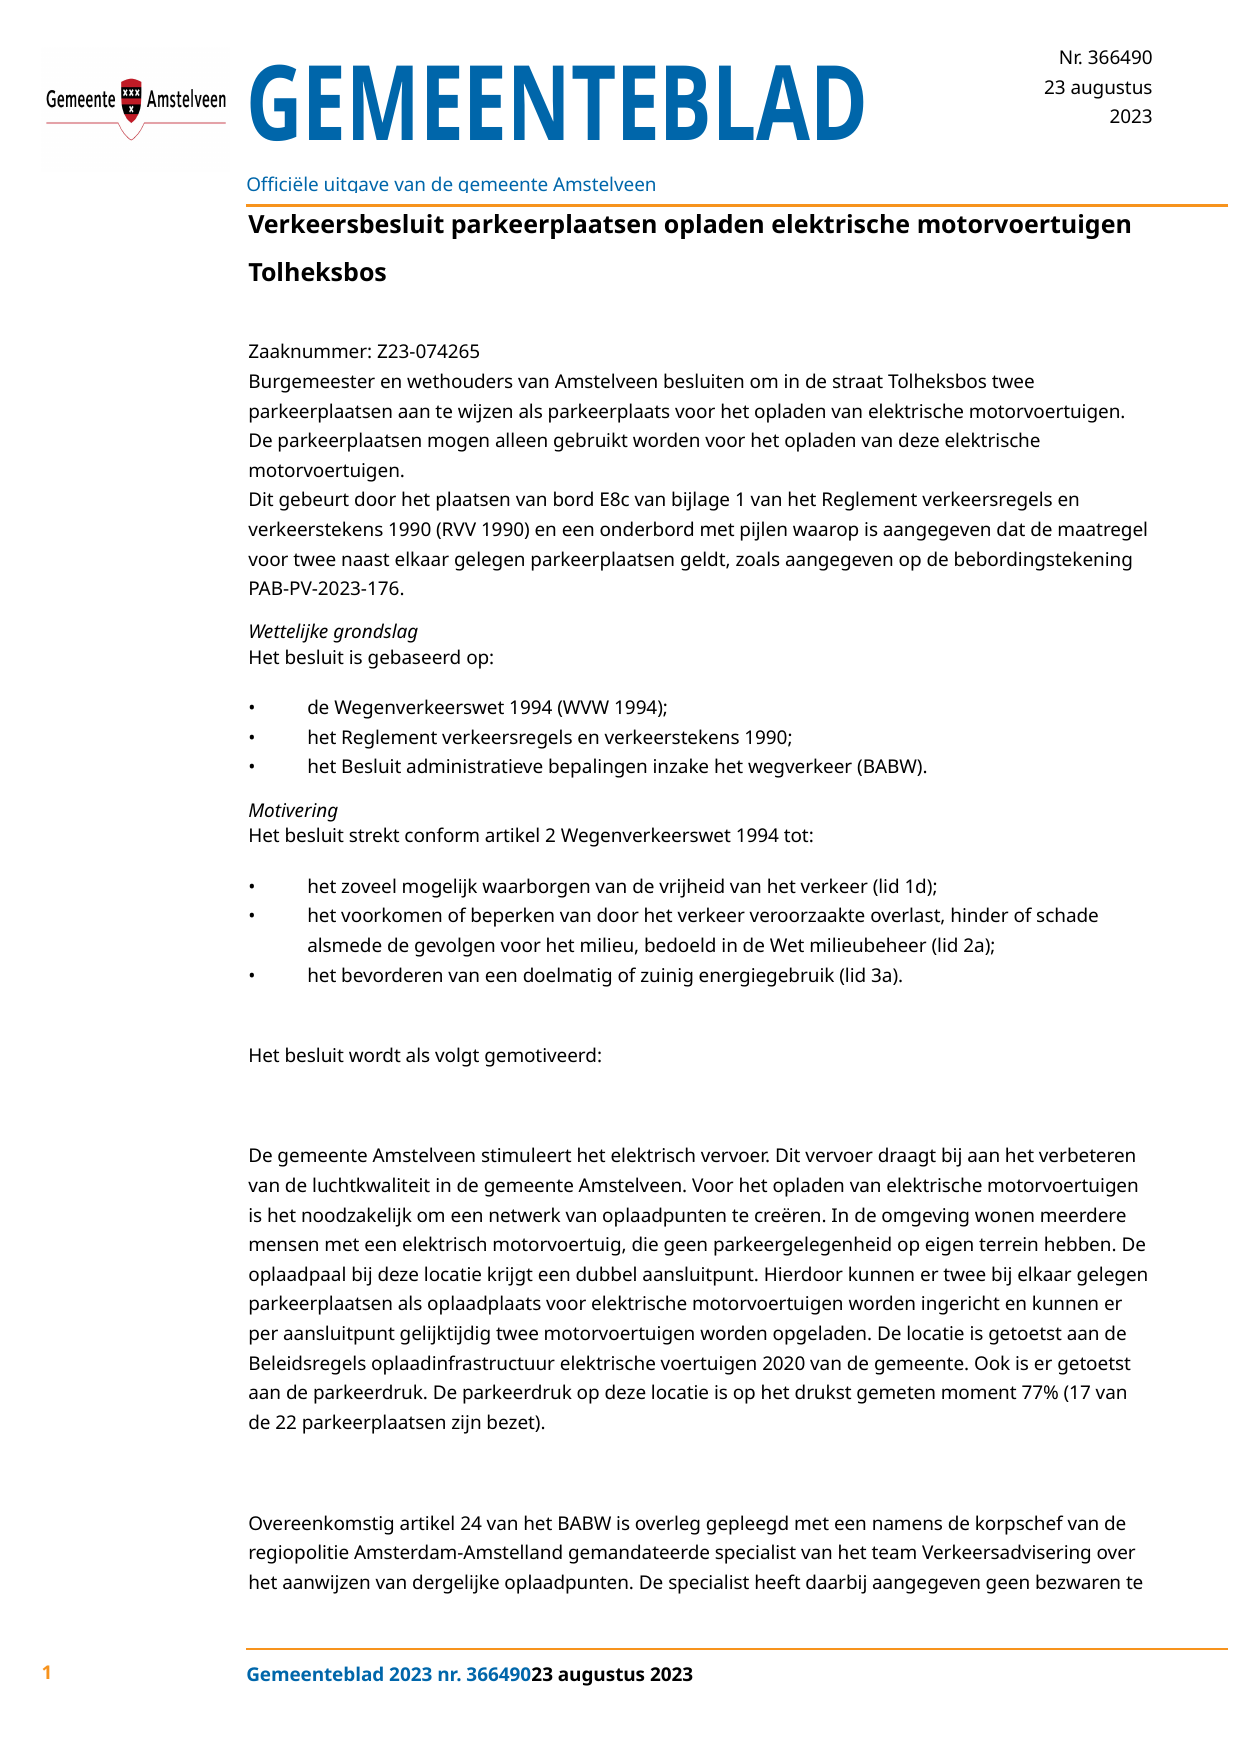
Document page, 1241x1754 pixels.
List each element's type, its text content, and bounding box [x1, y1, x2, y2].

list het bevorderen van een doelmatig of zuinig energiegebruik (lid 3a). [248, 962, 1152, 987]
text Dit gebeurt door het plaatsen van bord E8c van bijlage 1 van het Reglement verkeersregels en verkeerstekens 1990 (RVV 1990) en een onderbord met pijlen waarop is aangegeven dat de maatregel voor twee naast elkaar gelegen parkeerplaatsen geldt, zoals aangegeven op de bebordingstekening PAB-PV-2023-176. [248, 487, 1152, 601]
text Het besluit is gebaseerd op: [248, 644, 1152, 670]
list het Besluit administratieve bepalingen inzake het wegverkeer (BABW). [248, 754, 1152, 779]
list het voorkomen of beperken van door het verkeer veroorzaakte overlast, hinder of schade alsmede de gevolgen voor het milieu, bedoeld in de Wet milieubeheer (lid 2a); [248, 903, 1152, 958]
text Zaaknummer: Z23-074265 [248, 339, 1152, 364]
text De gemeente Amstelveen stimuleert het elektrisch vervoer. Dit vervoer draagt bij aan het verbeteren van de luchtkwaliteit in de gemeente Amstelveen. Voor het opladen van elektrische motorvoertuigen is het noodzakelijk om een netwerk van oplaadpunten te creëren. In de omgeving wonen meerdere mensen met een elektrisch motorvoertuig, die geen parkeergelegenheid op eigen terrein hebben. De oplaadpaal bij deze locatie krijgt een dubbel aansluitpunt. Hierdoor kunnen er twee bij elkaar gelegen parkeerplaatsen als oplaadplaats voor elektrische motorvoertuigen worden ingericht en kunnen er per aansluitpunt gelijktijdig twee motorvoertuigen worden opgeladen. De locatie is getoetst aan de Beleidsregels oplaadinfrastructuur elektrische voertuigen 2020 van de gemeente. Ook is er getoetst aan de parkeerdruk. De parkeerdruk op deze locatie is op het drukst gemeten moment 77% (17 van de 22 parkeerplaatsen zijn bezet). [248, 1143, 1152, 1434]
text Wettelijke grondslag [248, 618, 1152, 644]
picture [41, 47, 231, 172]
text Het besluit strekt conform artikel 2 Wegenverkeerswet 1994 tot: [248, 823, 1152, 848]
list het Reglement verkeersregels en verkeerstekens 1990; [248, 724, 1152, 750]
text Burgemeester en wethouders van Amstelveen besluiten om in de straat Tolheksbos twee parkeerplaatsen aan te wijzen als parkeerplaats voor het opladen van elektrische motorvoertuigen. De parkeerplaatsen mogen alleen gebruikt worden voor het opladen van deze elektrische motorvoertuigen. [248, 368, 1152, 483]
text Motivering [248, 797, 1152, 823]
text Overeenkomstig artikel 24 van het BABW is overleg gepleegd met een namens de korpschef van de regiopolitie Amsterdam-Amstelland gemandateerde specialist van het team Verkeersadvisering over het aanwijzen van dergelijke oplaadpunten. De specialist heeft daarbij aangegeven geen bezwaren te [248, 1510, 1152, 1594]
text Verkeersbesluit parkeerplaatsen opladen elektrische motorvoertuigen Tolheksbos [248, 207, 1152, 288]
list de Wegenverkeerswet 1994 (WVW 1994); [248, 694, 1152, 720]
text Het besluit wordt als volgt gemotiveerd: [248, 1042, 1152, 1067]
list het zoveel mogelijk waarborgen van de vrijheid van het verkeer (lid 1d); [248, 873, 1152, 899]
